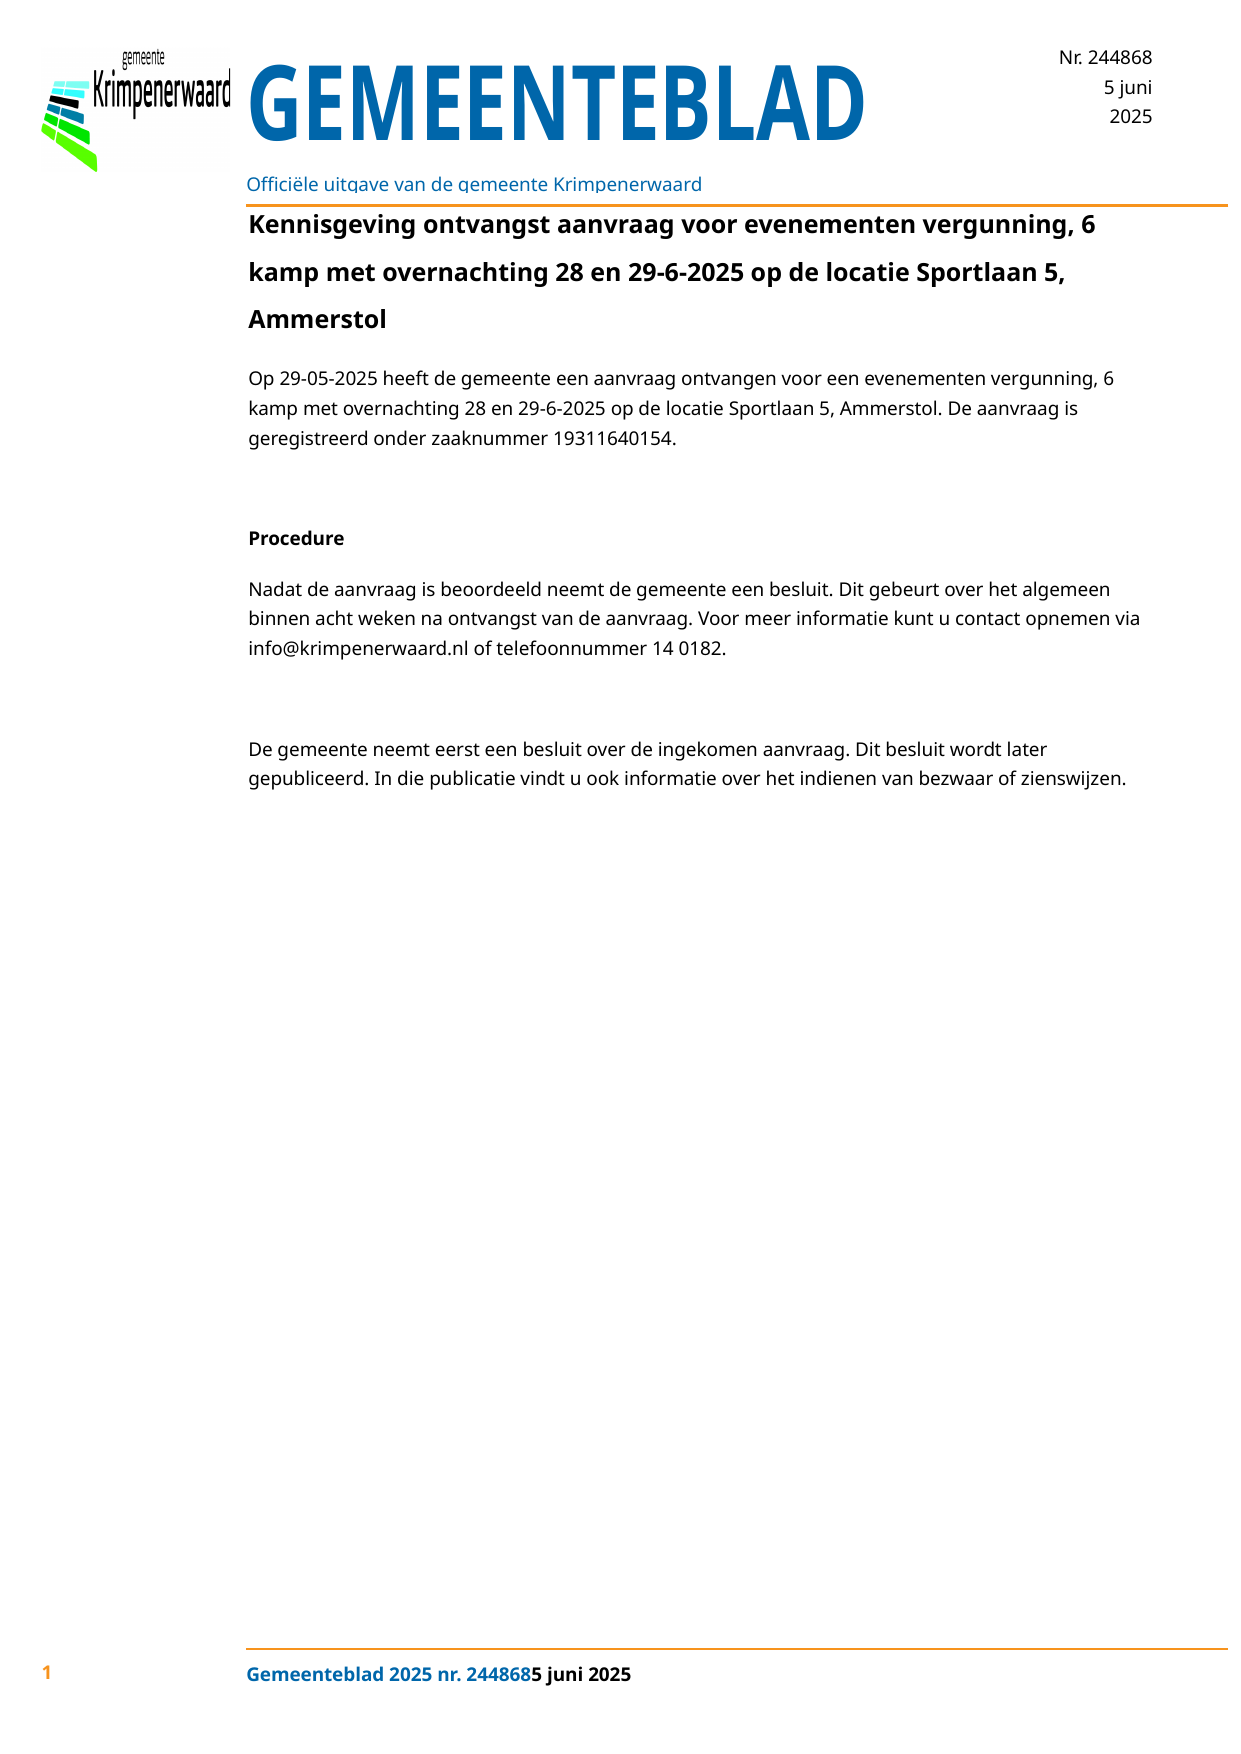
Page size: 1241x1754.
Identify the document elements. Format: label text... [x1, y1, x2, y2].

text Nadat de aanvraag is beoordeeld neemt de gemeente een besluit. Dit gebeurt over het algemeen binnen acht weken na ontvangst van de aanvraag. Voor meer informatie kunt u contact opnemen via info@krimpenerwaard.nl of telefoonnummer 14 0182. [248, 576, 1152, 661]
text Op 29-05-2025 heeft de gemeente een aanvraag ontvangen voor een evenementen vergunning, 6 kamp met overnachting 28 en 29-6-2025 op de locatie Sportlaan 5, Ammerstol. De aanvraag is geregistreerd onder zaaknummer 19311640154. [248, 366, 1152, 450]
text De gemeente neemt eerst een besluit over de ingekomen aanvraag. Dit besluit wordt later gepubliceerd. In die publicatie vindt u ook informatie over het indienen van bezwaar of zienswijzen. [248, 736, 1152, 791]
picture [41, 47, 231, 172]
text Kennisgeving ontvangst aanvraag voor evenementen vergunning, 6 kamp met overnachting 28 en 29-6-2025 op de locatie Sportlaan 5, Ammerstol [248, 207, 1152, 336]
text Procedure [248, 526, 1152, 551]
